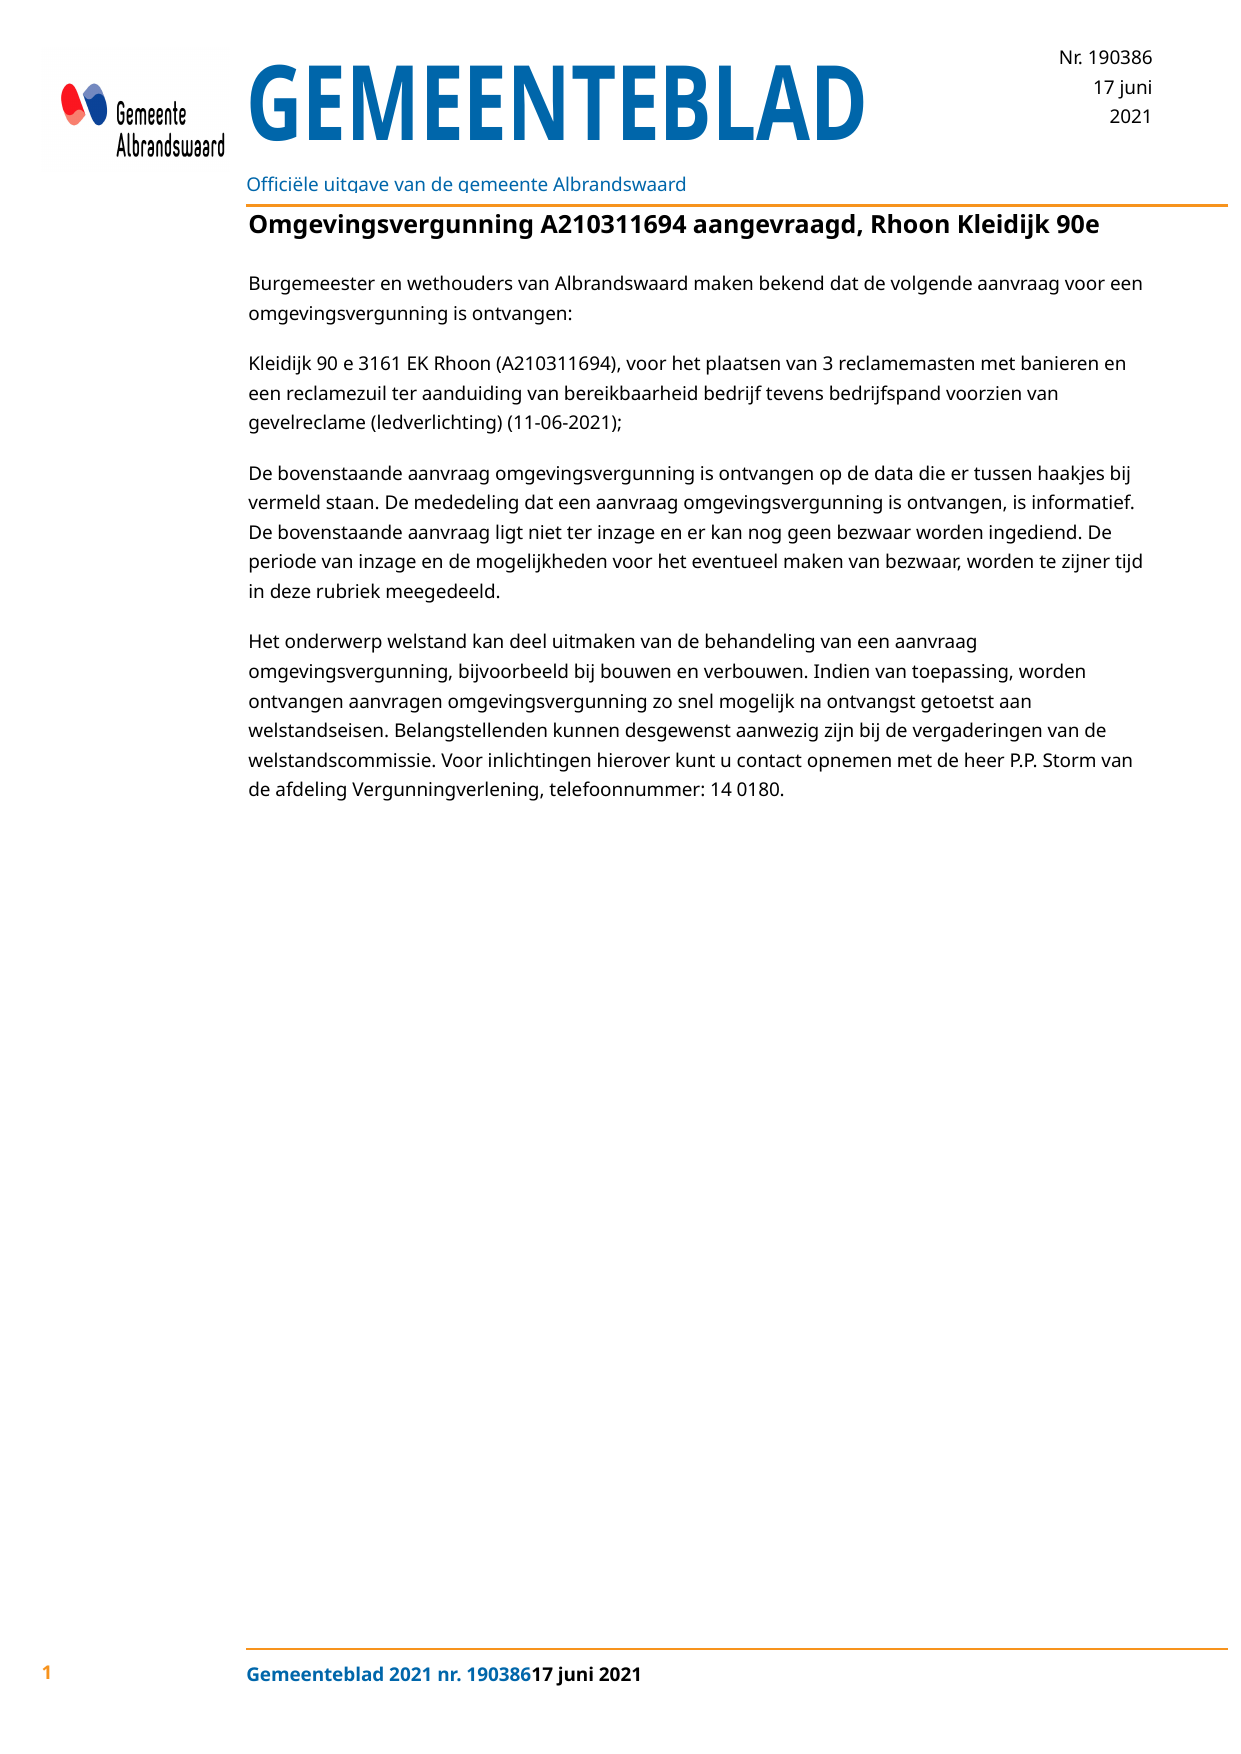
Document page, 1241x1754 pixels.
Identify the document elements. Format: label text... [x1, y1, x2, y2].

text Burgemeester en wethouders van Albrandswaard maken bekend dat de volgende aanvraag voor een omgevingsvergunning is ontvangen: [248, 270, 1152, 326]
text Omgevingsvergunning A210311694 aangevraagd, Rhoon Kleidijk 90e [248, 207, 1152, 241]
text Kleidijk 90 e 3161 EK Rhoon (A210311694), voor het plaatsen van 3 reclamemasten met banieren en een reclamezuil ter aanduiding van bereikbaarheid bedrijf tevens bedrijfspand voorzien van gevelreclame (ledverlichting) (11-06-2021); [248, 350, 1152, 435]
picture [41, 47, 231, 172]
text Het onderwerp welstand kan deel uitmaken van de behandeling van een aanvraag omgevingsvergunning, bijvoorbeeld bij bouwen en verbouwen. Indien van toepassing, worden ontvangen aanvragen omgevingsvergunning zo snel mogelijk na ontvangst getoetst aan welstandseisen. Belangstellenden kunnen desgewenst aanwezig zijn bij de vergaderingen van de welstandscommissie. Voor inlichtingen hierover kunt u contact opnemen met de heer P.P. Storm van de afdeling Vergunningverlening, telefoonnummer: 14 0180. [248, 629, 1152, 802]
text De bovenstaande aanvraag omgevingsvergunning is ontvangen op de data die er tussen haakjes bij vermeld staan. De mededeling dat een aanvraag omgevingsvergunning is ontvangen, is informatief. De bovenstaande aanvraag ligt niet ter inzage en er kan nog geen bezwaar worden ingediend. De periode van inzage en de mogelijkheden voor het eventueel maken van bezwaar, worden te zijner tijd in deze rubriek meegedeeld. [248, 460, 1152, 604]
